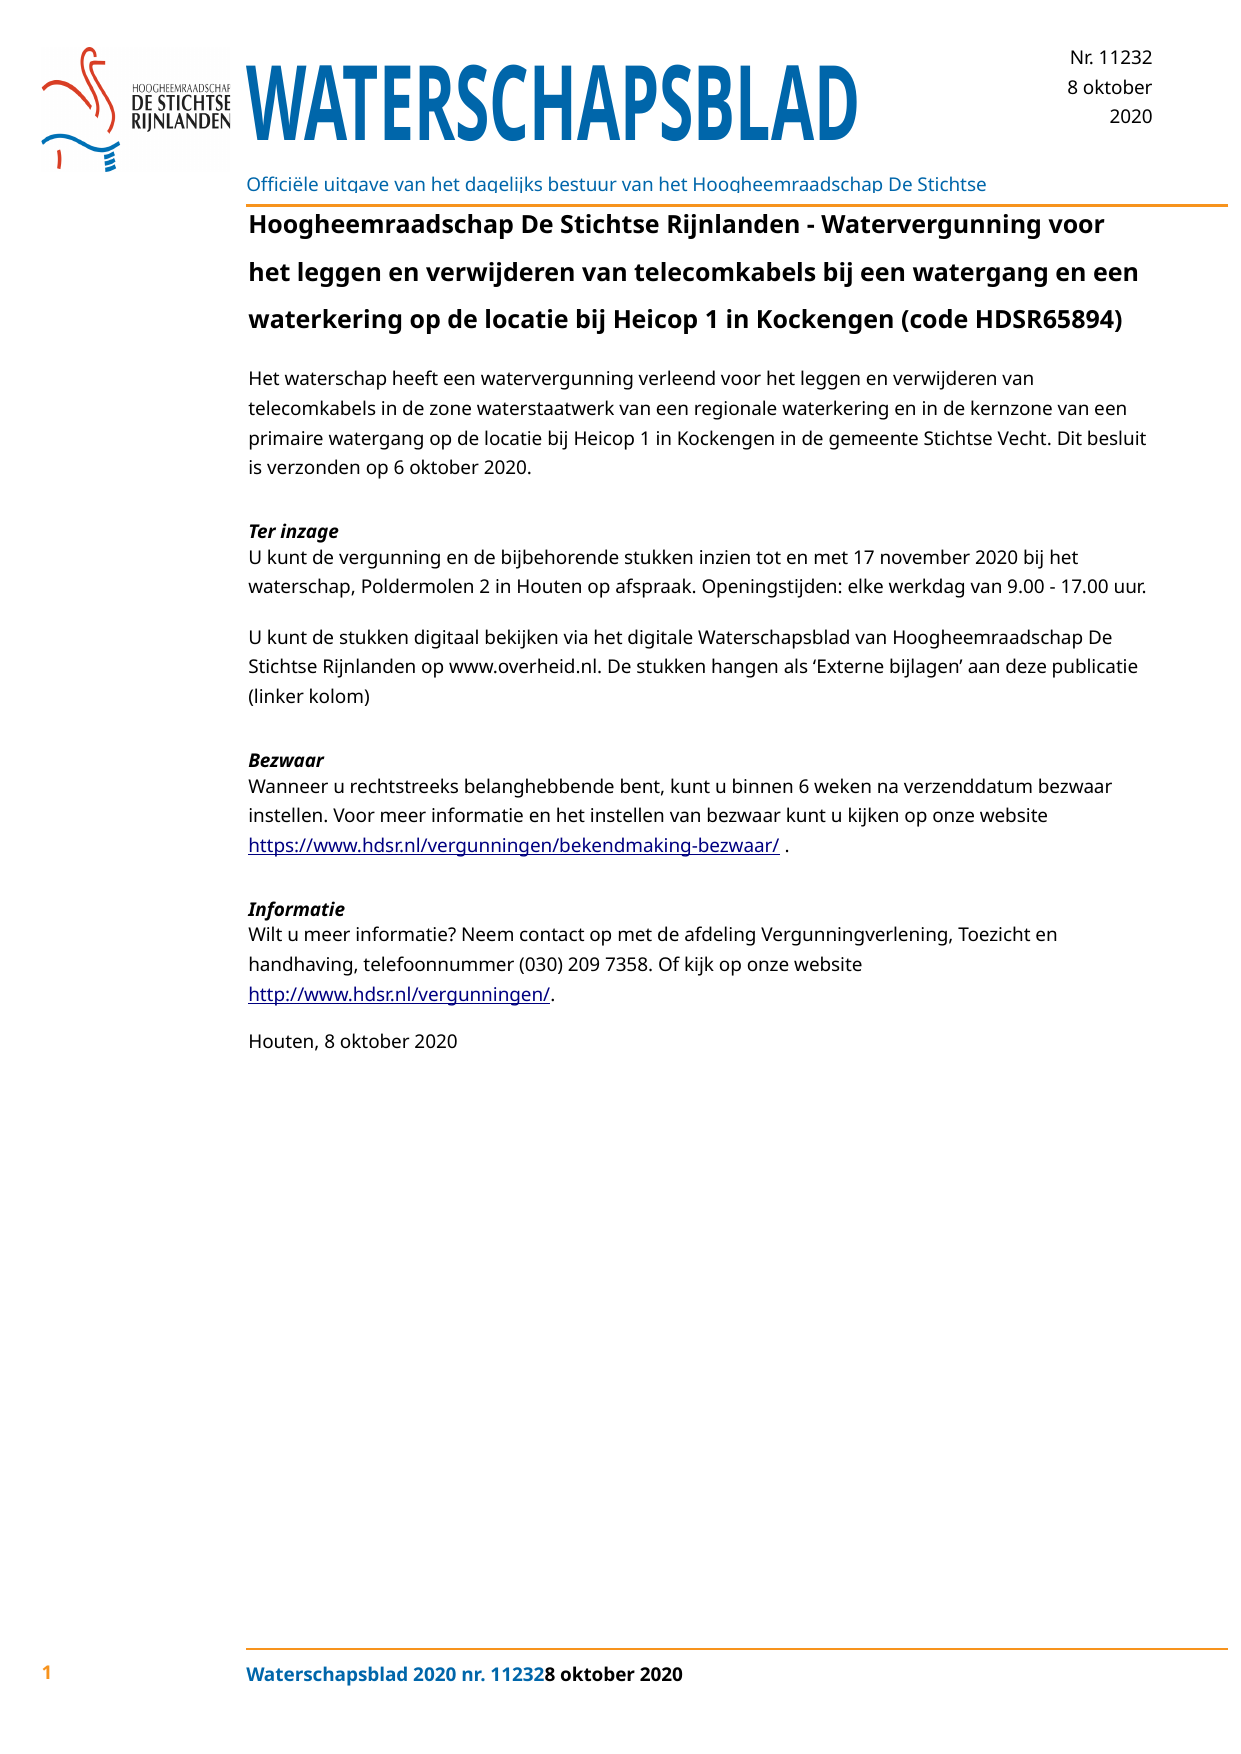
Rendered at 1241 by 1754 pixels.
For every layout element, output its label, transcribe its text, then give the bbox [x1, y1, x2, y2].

text Bezwaar [248, 747, 1152, 773]
text Houten, 8 oktober 2020 [248, 1029, 1152, 1054]
picture [41, 47, 231, 172]
text Ter inzage [248, 518, 1152, 544]
text Wanneer u rechtstreeks belanghebbende bent, kunt u binnen 6 weken na verzenddatum bezwaar instellen. Voor meer informatie en het instellen van bezwaar kunt u kijken op onze website https://www.hdsr.nl/vergunningen/bekendmaking-bezwaar/ . [248, 773, 1152, 858]
text Hoogheemraadschap De Stichtse Rijnlanden - Watervergunning voor het leggen en verwijderen van telecomkabels bij een watergang en een waterkering op de locatie bij Heicop 1 in Kockengen (code HDSR65894) [248, 207, 1152, 336]
text U kunt de stukken digitaal bekijken via het digitale Waterschapsblad van Hoogheemraadschap De Stichtse Rijnlanden op www.overheid.nl. De stukken hangen als ‘Externe bijlagen’ aan deze publicatie (linker kolom) [248, 624, 1152, 709]
text Wilt u meer informatie? Neem contact op met de afdeling Vergunningverlening, Toezicht en handhaving, telefoonnummer (030) 209 7358. Of kijk op onze website http://www.hdsr.nl/vergunningen/. [248, 922, 1152, 1007]
text U kunt de vergunning en de bijbehorende stukken inzien tot en met 17 november 2020 bij het waterschap, Poldermolen 2 in Houten op afspraak. Openingstijden: elke werkdag van 9.00 - 17.00 uur. [248, 544, 1152, 599]
text Het waterschap heeft een watervergunning verleend voor het leggen en verwijderen van telecomkabels in de zone waterstaatwerk van een regionale waterkering en in de kernzone van een primaire watergang op de locatie bij Heicop 1 in Kockengen in de gemeente Stichtse Vecht. Dit besluit is verzonden op 6 oktober 2020. [248, 366, 1152, 480]
text Informatie [248, 896, 1152, 922]
